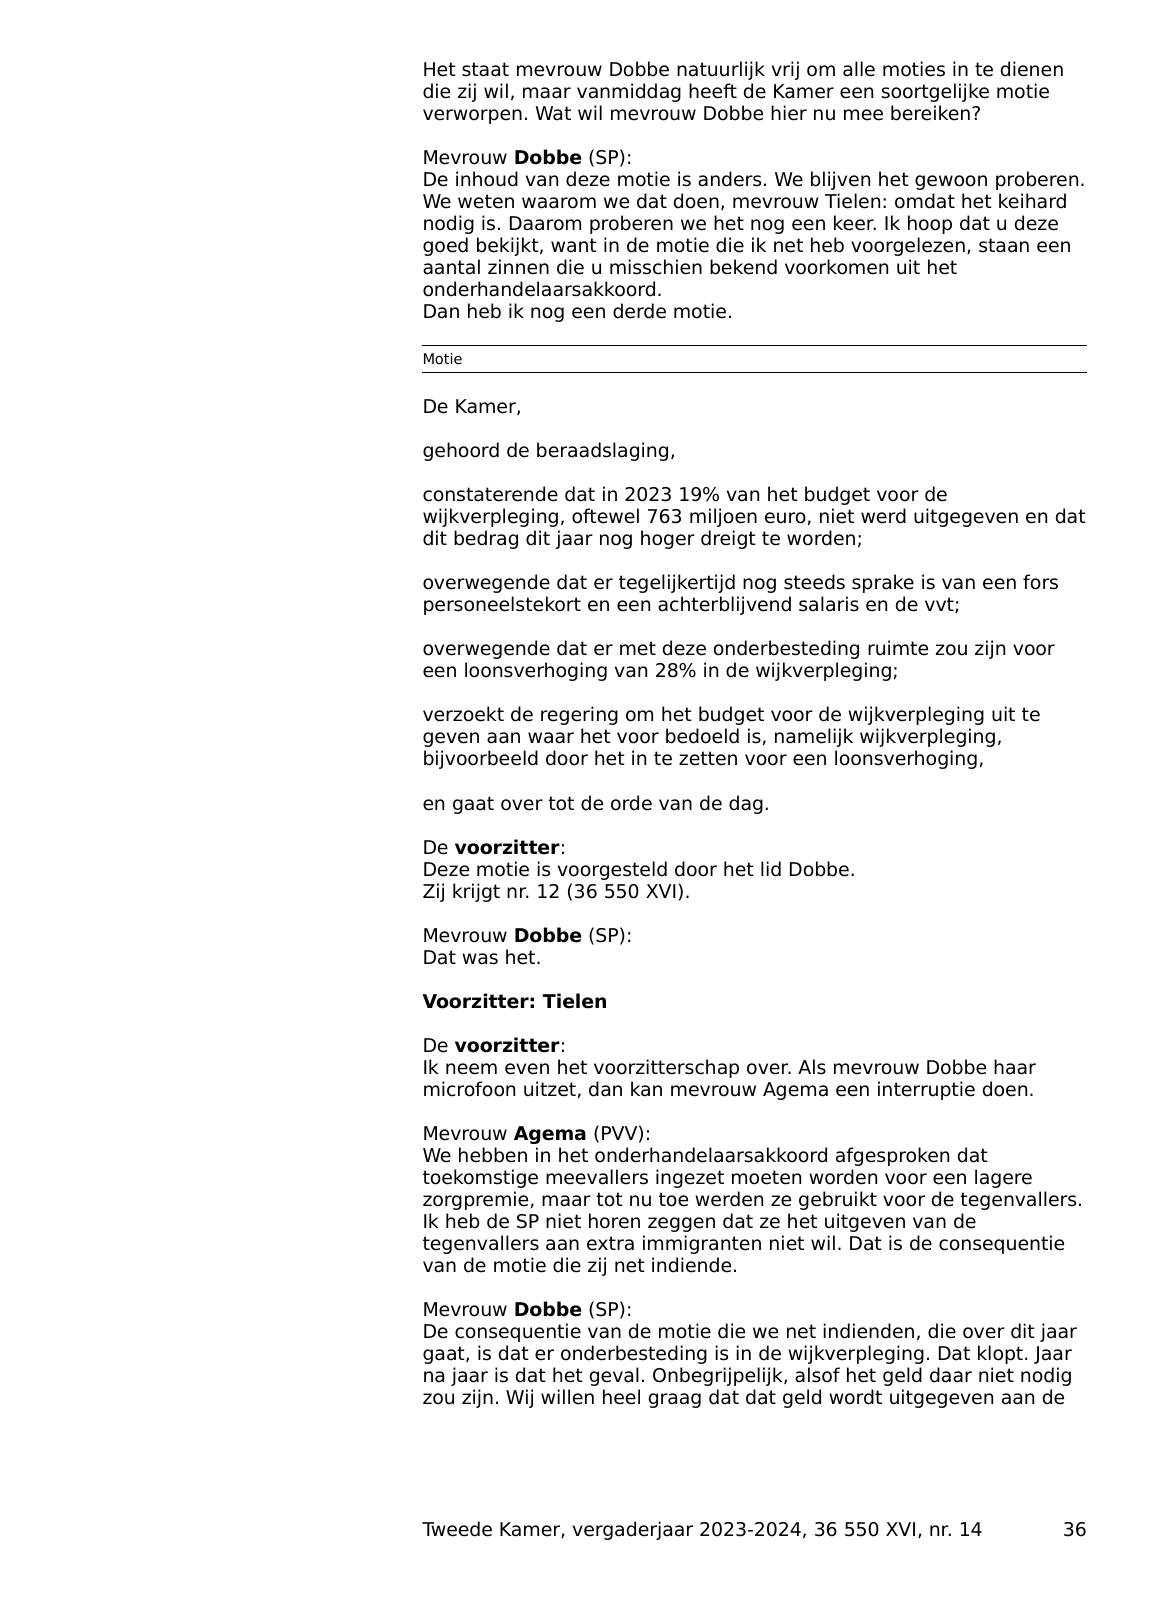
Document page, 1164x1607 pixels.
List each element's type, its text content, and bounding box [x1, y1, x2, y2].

text Dat was het. [422, 947, 1087, 969]
text Deze motie is voorgesteld door het lid Dobbe. [422, 858, 1087, 881]
text Mevrouw Dobbe (SP): [422, 925, 1087, 947]
text Mevrouw Agema (PVV): [422, 1123, 1087, 1145]
text Mevrouw Dobbe (SP): [422, 147, 1087, 169]
text Het staat mevrouw Dobbe natuurlijk vrij om alle moties in te dienen die zij wil, maar vanmiddag heeft de Kamer een soortgelijke motie verworpen. Wat wil mevrouw Dobbe hier nu mee bereiken? [422, 59, 1087, 125]
text Zij krijgt nr. 12 (36 550 XVI). [422, 881, 1087, 902]
subtitle Voorzitter: Tielen [422, 991, 1087, 1013]
table_header Motie [422, 346, 1087, 372]
text Dan heb ik nog een derde motie. [422, 301, 1087, 323]
text De consequentie van de motie die we net indienden, die over dit jaar gaat, is dat er onderbesteding is in de wijkverpleging. Dat klopt. Jaar na jaar is dat het geval. Onbegrijpelijk, alsof het geld daar niet nodig zou zijn. Wij willen heel graag dat dat geld wordt uitgegeven aan de [422, 1321, 1087, 1409]
text De inhoud van deze motie is anders. We blijven het gewoon proberen. We weten waarom we dat doen, mevrouw Tielen: omdat het keihard nodig is. Daarom proberen we het nog een keer. Ik hoop dat u deze goed bekijkt, want in de motie die ik net heb voorgelezen, staan een aantal zinnen die u misschien bekend voorkomen uit het onderhandelaarsakkoord. [422, 169, 1087, 301]
text De Kamer, [422, 396, 1087, 417]
text Ik neem even het voorzitterschap over. Als mevrouw Dobbe haar microfoon uitzet, dan kan mevrouw Agema een interruptie doen. [422, 1057, 1087, 1101]
text gehoord de beraadslaging, [422, 440, 1087, 462]
text Mevrouw Dobbe (SP): [422, 1299, 1087, 1321]
text overwegende dat er met deze onderbesteding ruimte zou zijn voor een loonsverhoging van 28% in de wijkverpleging; [422, 638, 1087, 682]
text De voorzitter: [422, 837, 1087, 858]
text verzoekt de regering om het budget voor de wijkverpleging uit te geven aan waar het voor bedoeld is, namelijk wijkverpleging, bijvoorbeeld door het in te zetten voor een loonsverhoging, [422, 704, 1087, 770]
text We hebben in het onderhandelaarsakkoord afgesproken dat toekomstige meevallers ingezet moeten worden voor een lagere zorgpremie, maar tot nu toe werden ze gebruikt voor de tegenvallers. Ik heb de SP niet horen zeggen dat ze het uitgeven van de tegenvallers aan extra immigranten niet wil. Dat is de consequentie van de motie die zij net indiende. [422, 1145, 1087, 1277]
text De voorzitter: [422, 1035, 1087, 1057]
text constaterende dat in 2023 19% van het budget voor de wijkverpleging, oftewel 763 miljoen euro, niet werd uitgegeven en dat dit bedrag dit jaar nog hoger dreigt te worden; [422, 484, 1087, 550]
text overwegende dat er tegelijkertijd nog steeds sprake is van een fors personeelstekort en een achterblijvend salaris en de vvt; [422, 572, 1087, 616]
text en gaat over tot de orde van de dag. [422, 792, 1087, 814]
